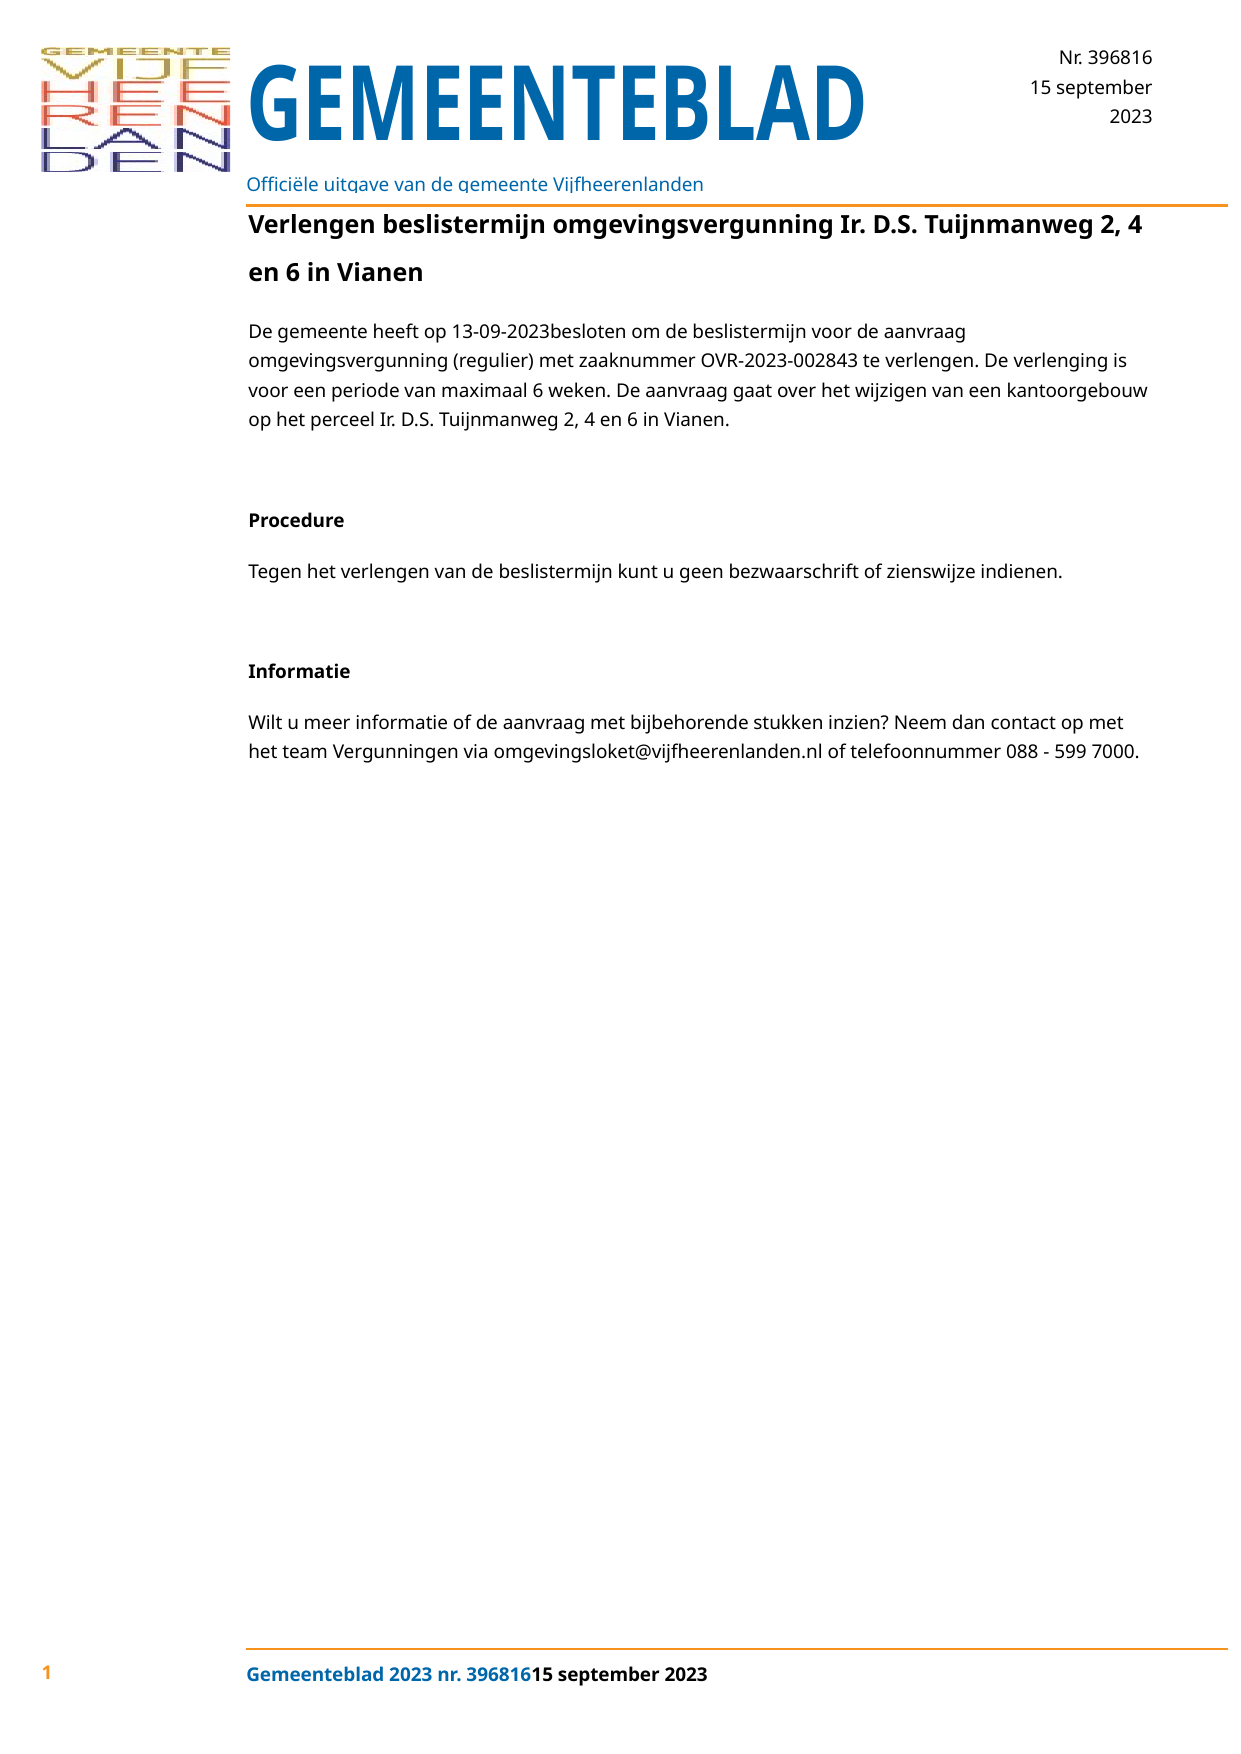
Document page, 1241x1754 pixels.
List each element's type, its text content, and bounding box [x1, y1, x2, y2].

text Informatie [248, 659, 1152, 684]
picture [41, 47, 231, 172]
text De gemeente heeft op 13-09-2023besloten om de beslistermijn voor de aanvraag omgevingsvergunning (regulier) met zaaknummer OVR-2023-002843 te verlengen. De verlenging is voor een periode van maximaal 6 weken. De aanvraag gaat over het wijzigen van een kantoorgebouw op het perceel Ir. D.S. Tuijnmanweg 2, 4 en 6 in Vianen. [248, 318, 1152, 432]
text Tegen het verlengen van de beslistermijn kunt u geen bezwaarschrift of zienswijze indienen. [248, 558, 1152, 584]
text Wilt u meer informatie of de aanvraag met bijbehorende stukken inzien? Neem dan contact op met het team Vergunningen via omgevingsloket@vijfheerenlanden.nl of telefoonnummer 088 - 599 7000. [248, 709, 1152, 764]
text Procedure [248, 507, 1152, 533]
text Verlengen beslistermijn omgevingsvergunning Ir. D.S. Tuijnmanweg 2, 4 en 6 in Vianen [248, 207, 1152, 288]
